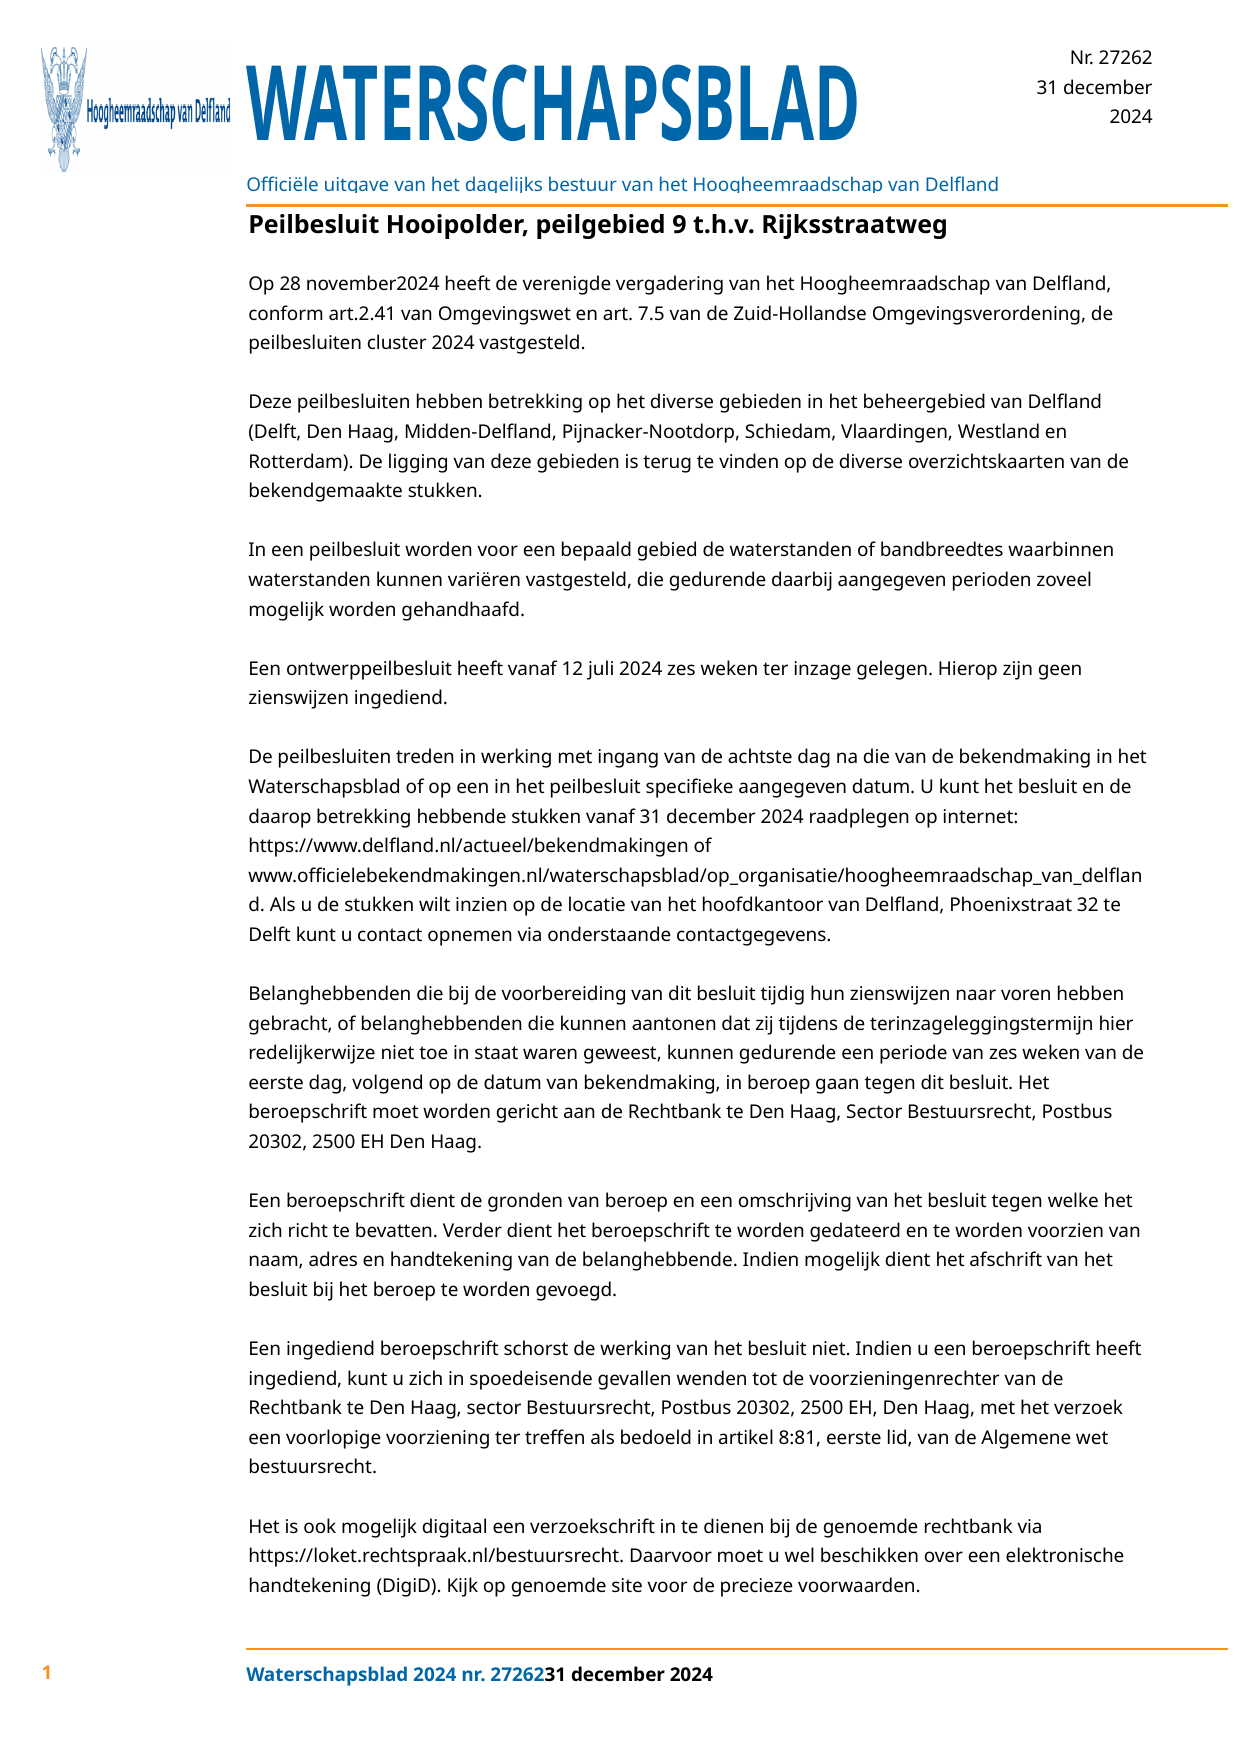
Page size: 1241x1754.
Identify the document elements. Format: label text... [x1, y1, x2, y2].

text Een ingediend beroepschrift schorst de werking van het besluit niet. Indien u een beroepschrift heeft ingediend, kunt u zich in spoedeisende gevallen wenden tot de voorzieningenrechter van de Rechtbank te Den Haag, sector Bestuursrecht, Postbus 20302, 2500 EH, Den Haag, met het verzoek een voorlopige voorziening ter treffen als bedoeld in artikel 8:81, eerste lid, van de Algemene wet bestuursrecht. [248, 1335, 1152, 1479]
text In een peilbesluit worden voor een bepaald gebied de waterstanden of bandbreedtes waarbinnen waterstanden kunnen variëren vastgesteld, die gedurende daarbij aangegeven perioden zoveel mogelijk worden gehandhaafd. [248, 537, 1152, 621]
text Peilbesluit Hooipolder, peilgebied 9 t.h.v. Rijksstraatweg [248, 207, 1152, 241]
text Belanghebbenden die bij de voorbereiding van dit besluit tijdig hun zienswijzen naar voren hebben gebracht, of belanghebbenden die kunnen aantonen dat zij tijdens de terinzageleggingstermijn hier redelijkerwijze niet toe in staat waren geweest, kunnen gedurende een periode van zes weken van de eerste dag, volgend op de datum van bekendmaking, in beroep gaan tegen dit besluit. Het beroepschrift moet worden gericht aan de Rechtbank te Den Haag, Sector Bestuursrecht, Postbus 20302, 2500 EH Den Haag. [248, 980, 1152, 1154]
text Een beroepschrift dient de gronden van beroep en een omschrijving van het besluit tegen welke het zich richt te bevatten. Verder dient het beroepschrift te worden gedateerd en te worden voorzien van naam, adres en handtekening van de belanghebbende. Indien mogelijk dient het afschrift van het besluit bij het beroep te worden gevoegd. [248, 1187, 1152, 1302]
text Het is ook mogelijk digitaal een verzoekschrift in te dienen bij de genoemde rechtbank via https://loket.rechtspraak.nl/bestuursrecht. Daarvoor moet u wel beschikken over een elektronische handtekening (DigiD). Kijk op genoemde site voor de precieze voorwaarden. [248, 1513, 1152, 1598]
text Een ontwerppeilbesluit heeft vanaf 12 juli 2024 zes weken ter inzage gelegen. Hierop zijn geen zienswijzen ingediend. [248, 655, 1152, 710]
text Deze peilbesluiten hebben betrekking op het diverse gebieden in het beheergebied van Delfland (Delft, Den Haag, Midden-Delfland, Pijnacker-Nootdorp, Schiedam, Vlaardingen, Westland en Rotterdam). De ligging van deze gebieden is terug te vinden op de diverse overzichtskaarten van de bekendgemaakte stukken. [248, 389, 1152, 503]
picture [41, 47, 231, 172]
text Op 28 november2024 heeft de verenigde vergadering van het Hoogheemraadschap van Delfland, conform art.2.41 van Omgevingswet en art. 7.5 van de Zuid-Hollandse Omgevingsverordening, de peilbesluiten cluster 2024 vastgesteld. [248, 270, 1152, 355]
text De peilbesluiten treden in werking met ingang van de achtste dag na die van de bekendmaking in het Waterschapsblad of op een in het peilbesluit specifieke aangegeven datum. U kunt het besluit en de daarop betrekking hebbende stukken vanaf 31 december 2024 raadplegen op internet: https://www.delfland.nl/actueel/bekendmakingen of www.officielebekendmakingen.nl/waterschapsblad/op_organisatie/hoogheemraadschap_van_delfland. Als u de stukken wilt inzien op de locatie van het hoofdkantoor van Delfland, Phoenixstraat 32 te Delft kunt u contact opnemen via onderstaande contactgegevens. [248, 744, 1152, 947]
